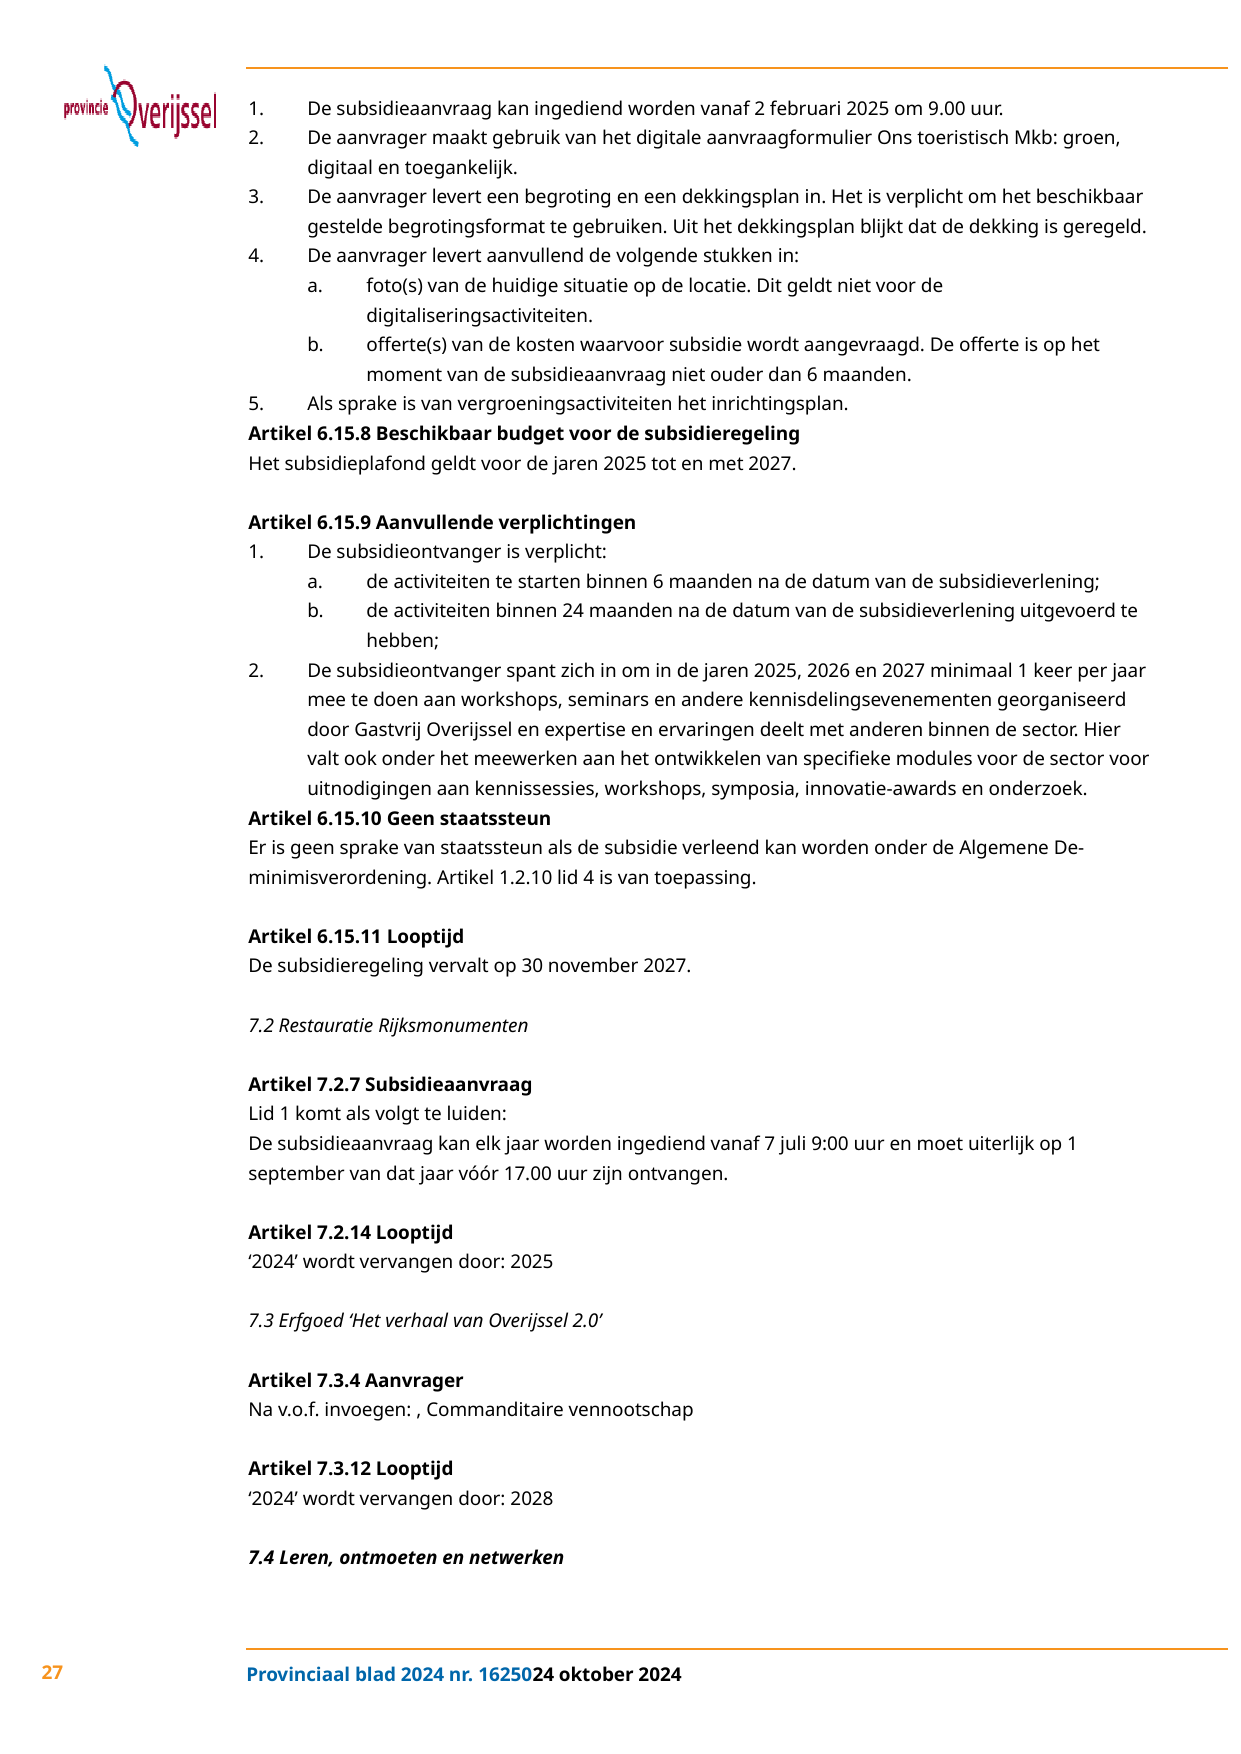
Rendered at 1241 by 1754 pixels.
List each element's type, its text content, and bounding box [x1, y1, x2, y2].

list De subsidieaanvraag kan ingediend worden vanaf 2 februari 2025 om 9.00 uur. [248, 95, 1152, 121]
text ‘2024’ wordt vervangen door: 2025 [248, 1248, 1152, 1274]
text De subsidieregeling vervalt op 30 november 2027. [248, 953, 1152, 978]
list de activiteiten te starten binnen 6 maanden na de datum van de subsidieverlening; [307, 568, 1152, 594]
text Artikel 7.2.7 Subsidieaanvraag [248, 1071, 1152, 1097]
text Er is geen sprake van staatssteun als de subsidie verleend kan worden onder de Algemene De-minimisverordening. Artikel 1.2.10 lid 4 is van toepassing. [248, 834, 1152, 890]
text Artikel 6.15.9 Aanvullende verplichtingen [248, 509, 1152, 535]
list Als sprake is van vergroeningsactiviteiten het inrichtingsplan. [248, 391, 1152, 416]
list De subsidieontvanger is verplicht: [248, 538, 1152, 564]
list De aanvrager levert aanvullend de volgende stukken in: [248, 243, 1152, 268]
text 7.2 Restauratie Rijksmonumenten [248, 1012, 1152, 1038]
list de activiteiten binnen 24 maanden na de datum van de subsidieverlening uitgevoerd te hebben; [307, 598, 1152, 653]
list De aanvrager maakt gebruik van het digitale aanvraagformulier Ons toeristisch Mkb: groen, digitaal en toegankelijk. [248, 124, 1152, 180]
text Na v.o.f. invoegen: , Commanditaire vennootschap [248, 1396, 1152, 1422]
text Artikel 7.2.14 Looptijd [248, 1219, 1152, 1245]
text Artikel 6.15.11 Looptijd [248, 923, 1152, 949]
text Artikel 6.15.8 Beschikbaar budget voor de subsidieregeling [248, 420, 1152, 446]
text Artikel 7.3.12 Looptijd [248, 1456, 1152, 1481]
text 7.3 Erfgoed ‘Het verhaal van Overijssel 2.0’ [248, 1308, 1152, 1333]
list foto(s) van de huidige situatie op de locatie. Dit geldt niet voor de digitaliseringsactiviteiten. [307, 272, 1152, 328]
text 7.4 Leren, ontmoeten en netwerken [248, 1544, 1152, 1570]
text Lid 1 komt als volgt te luiden: [248, 1101, 1152, 1126]
text Artikel 7.3.4 Aanvrager [248, 1367, 1152, 1393]
text Artikel 6.15.10 Geen staatssteun [248, 805, 1152, 831]
text De subsidieaanvraag kan elk jaar worden ingediend vanaf 7 juli 9:00 uur en moet uiterlijk op 1 september van dat jaar vóór 17.00 uur zijn ontvangen. [248, 1130, 1152, 1186]
text ‘2024’ wordt vervangen door: 2028 [248, 1485, 1152, 1511]
list De aanvrager levert een begroting en een dekkingsplan in. Het is verplicht om het beschikbaar gestelde begrotingsformat te gebruiken. Uit het dekkingsplan blijkt dat de dekking is geregeld. [248, 183, 1152, 239]
list De subsidieontvanger spant zich in om in de jaren 2025, 2026 en 2027 minimaal 1 keer per jaar mee te doen aan workshops, seminars en andere kennisdelingsevenementen georganiseerd door Gastvrij Overijssel en expertise en ervaringen deelt met anderen binnen de sector. Hier valt ook onder het meewerken aan het ontwikkelen van specifieke modules voor de sector voor uitnodigingen aan kennissessies, workshops, symposia, innovatie-awards en onderzoek. [248, 657, 1152, 801]
list offerte(s) van de kosten waarvoor subsidie wordt aangevraagd. De offerte is op het moment van de subsidieaanvraag niet ouder dan 6 maanden. [307, 331, 1152, 387]
picture [41, 47, 231, 172]
text Het subsidieplafond geldt voor de jaren 2025 tot en met 2027. [248, 450, 1152, 476]
